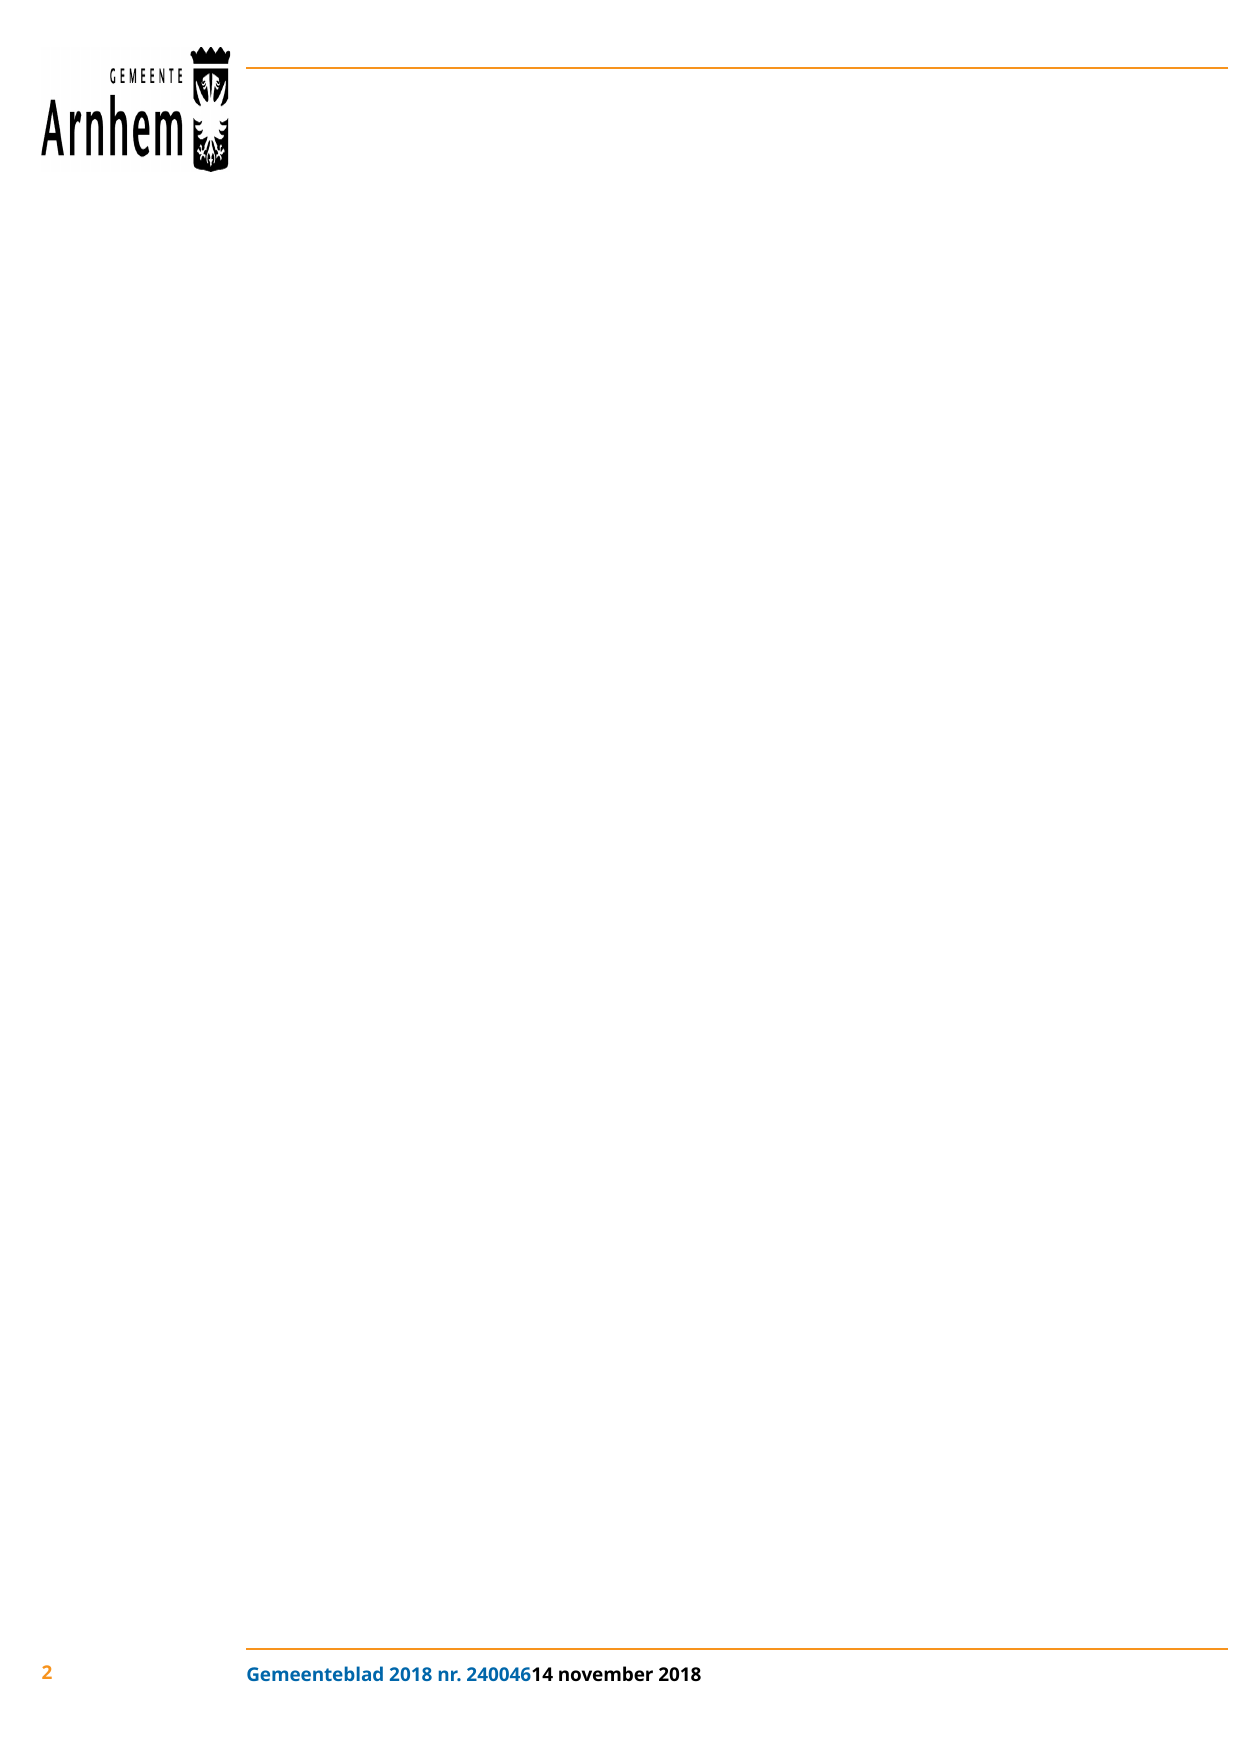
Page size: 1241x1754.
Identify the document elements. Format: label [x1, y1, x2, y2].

picture [41, 47, 231, 172]
